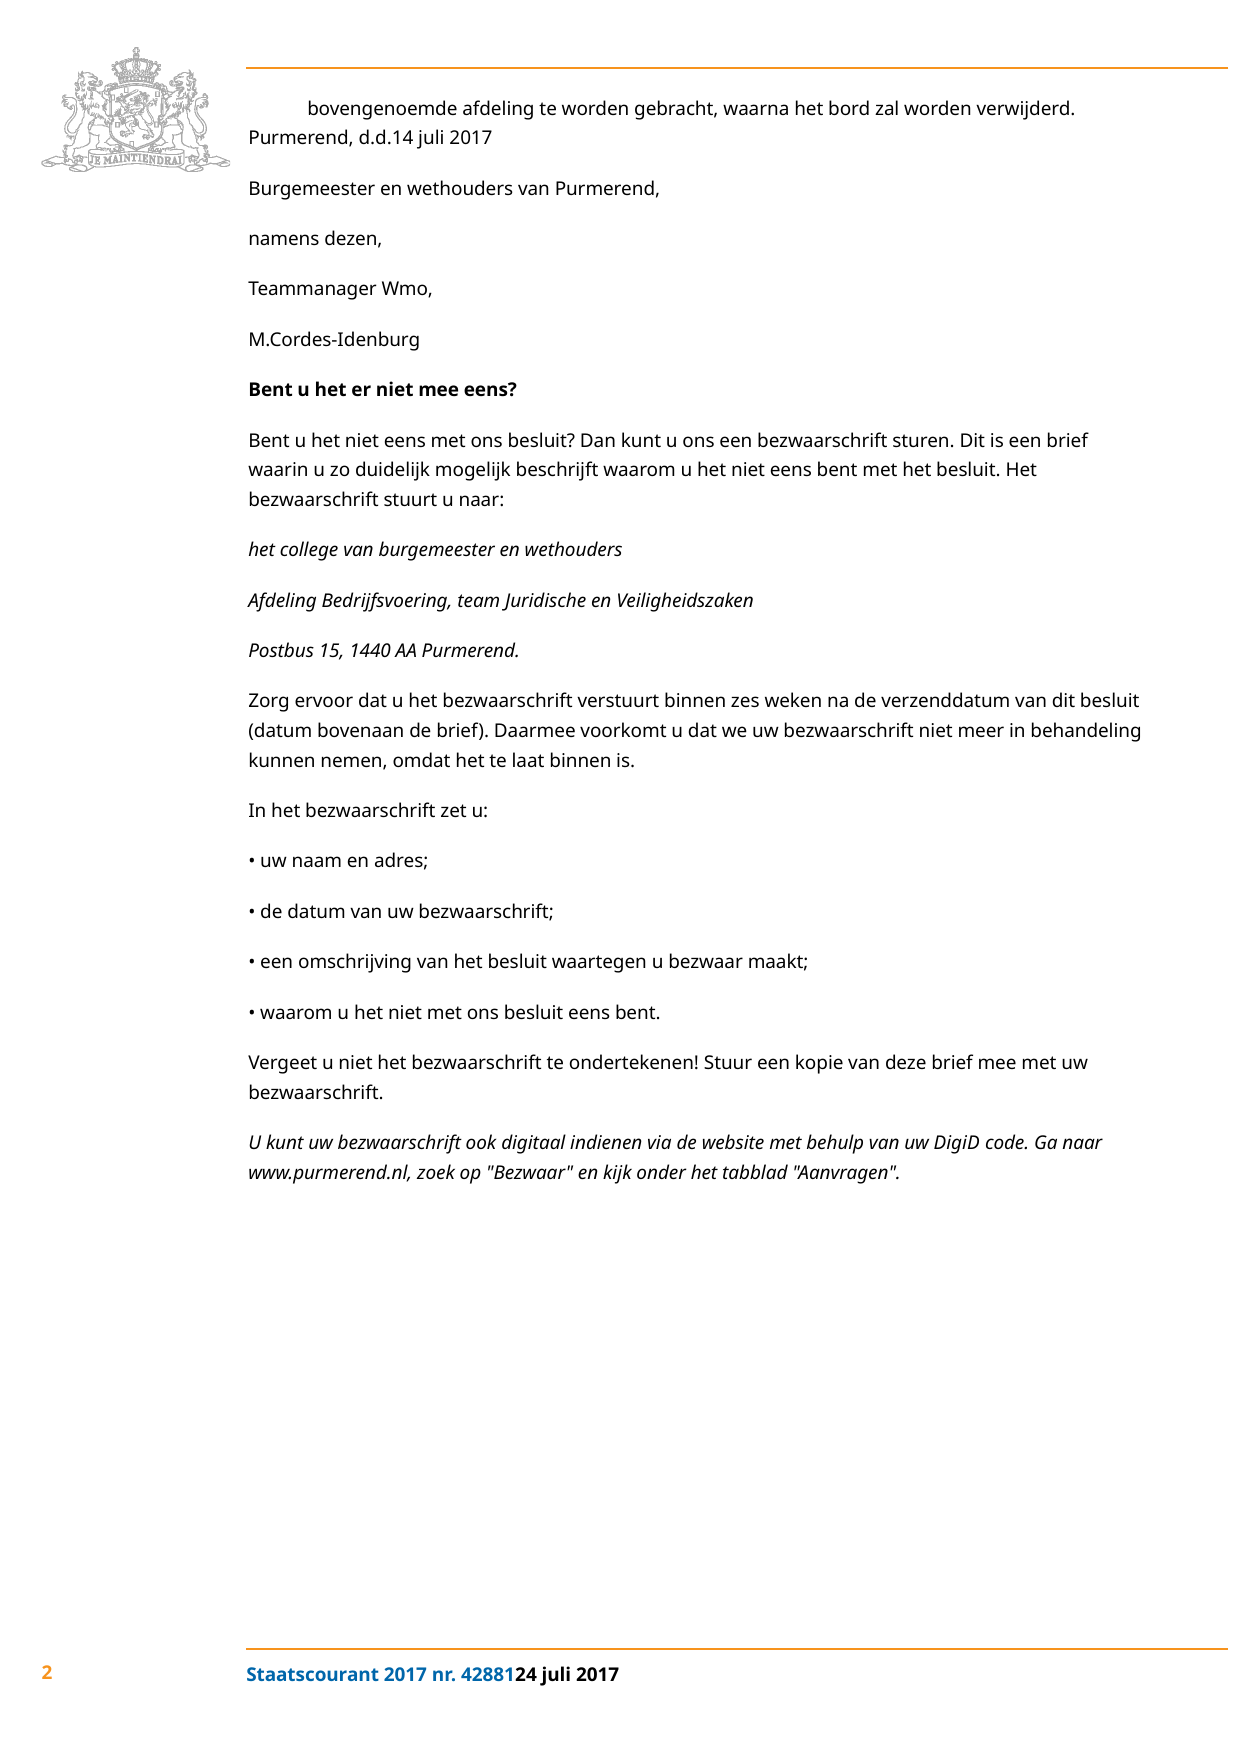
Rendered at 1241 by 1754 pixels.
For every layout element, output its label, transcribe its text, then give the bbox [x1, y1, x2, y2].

text In het bezwaarschrift zet u: [248, 797, 1152, 823]
text Afdeling Bedrijfsvoering, team Juridische en Veiligheidszaken [248, 587, 1152, 613]
text Burgemeester en wethouders van Purmerend, [248, 175, 1152, 201]
text • uw naam en adres; [248, 848, 1152, 873]
text Zorg ervoor dat u het bezwaarschrift verstuurt binnen zes weken na de verzenddatum van dit besluit (datum bovenaan de brief). Daarmee voorkomt u dat we uw bezwaarschrift niet meer in behandeling kunnen nemen, omdat het te laat binnen is. [248, 688, 1152, 773]
text • een omschrijving van het besluit waartegen u bezwaar maakt; [248, 948, 1152, 974]
text Purmerend, d.d.14 juli 2017 [248, 124, 1152, 150]
text Teammanager Wmo, [248, 276, 1152, 301]
text Bent u het niet eens met ons besluit? Dan kunt u ons een bezwaarschrift sturen. Dit is een brief waarin u zo duidelijk mogelijk beschrijft waarom u het niet eens bent met het besluit. Het bezwaarschrift stuurt u naar: [248, 427, 1152, 512]
text het college van burgemeester en wethouders [248, 536, 1152, 562]
text Bent u het er niet mee eens? [248, 376, 1152, 402]
text • de datum van uw bezwaarschrift; [248, 898, 1152, 924]
text • waarom u het niet met ons besluit eens bent. [248, 999, 1152, 1025]
text Vergeet u niet het bezwaarschrift te ondertekenen! Stuur een kopie van deze brief mee met uw bezwaarschrift. [248, 1049, 1152, 1105]
text namens dezen, [248, 225, 1152, 251]
list bovengenoemde afdeling te worden gebracht, waarna het bord zal worden verwijderd. [248, 95, 1152, 121]
text Postbus 15, 1440 AA Purmerend. [248, 637, 1152, 663]
text U kunt uw bezwaarschrift ook digitaal indienen via de website met behulp van uw DigiD code. Ga naar www.purmerend.nl, zoek op "Bezwaar" en kijk onder het tabblad "Aanvragen". [248, 1129, 1152, 1185]
text M.Cordes-Idenburg [248, 326, 1152, 352]
picture [41, 47, 231, 172]
